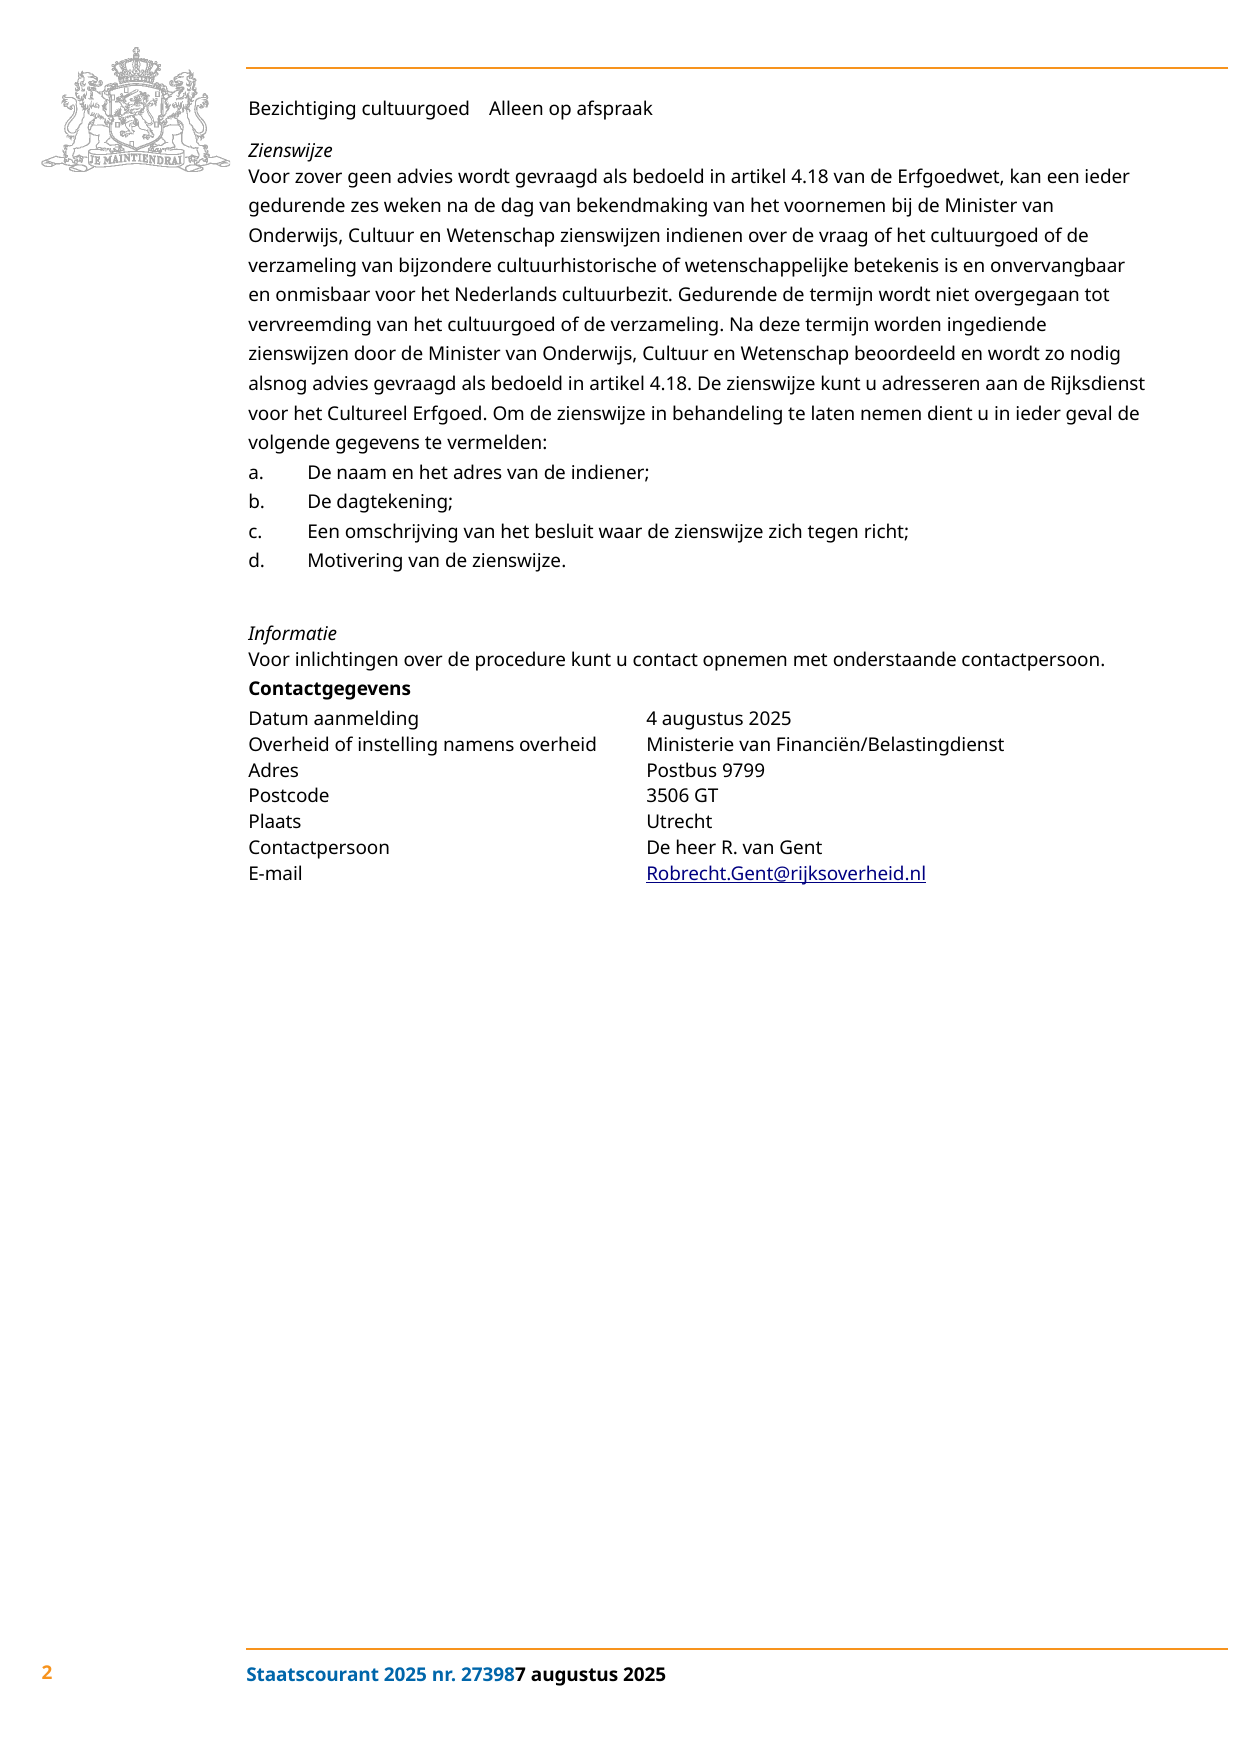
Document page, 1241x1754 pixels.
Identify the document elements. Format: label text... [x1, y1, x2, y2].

table_cell Postbus 9799 [646, 757, 1152, 782]
table_cell Contactpersoon [248, 834, 646, 860]
table_cell Postcode [248, 783, 646, 808]
table_cell 3506 GT [646, 783, 1152, 808]
table_cell Ministerie van Financiën/Belastingdienst [646, 731, 1152, 757]
text Voor inlichtingen over de procedure kunt u contact opnemen met onderstaande contactpersoon. [248, 646, 1152, 672]
table_cell Overheid of instelling namens overheid [248, 731, 646, 757]
list Een omschrijving van het besluit waar de zienswijze zich tegen richt; [248, 518, 1152, 544]
text Zienswijze [248, 137, 1152, 163]
table_cell Utrecht [646, 808, 1152, 834]
table_cell Bezichtiging cultuurgoed [248, 95, 489, 121]
list De dagtekening; [248, 488, 1152, 514]
picture [41, 47, 231, 172]
text Contactgegevens [248, 676, 1152, 701]
table_cell E-mail [248, 860, 646, 885]
list De naam en het adres van de indiener; [248, 459, 1152, 484]
table_cell Robrecht.Gent@rijksoverheid.nl [646, 860, 1152, 885]
table_cell Adres [248, 757, 646, 782]
table_cell De heer R. van Gent [646, 834, 1152, 860]
table_header 4 augustus 2025 [646, 705, 1152, 731]
text Informatie [248, 620, 1152, 646]
text Voor zover geen advies wordt gevraagd als bedoeld in artikel 4.18 van de Erfgoedwet, kan een ieder gedurende zes weken na de dag van bekendmaking van het voornemen bij de Minister van Onderwijs, Cultuur en Wetenschap zienswijzen indienen over de vraag of het cultuurgoed of de verzameling van bijzondere cultuurhistorische of wetenschappelijke betekenis is en onvervangbaar en onmisbaar voor het Nederlands cultuurbezit. Gedurende de termijn wordt niet overgegaan tot vervreemding van het cultuurgoed of de verzameling. Na deze termijn worden ingediende zienswijzen door de Minister van Onderwijs, Cultuur en Wetenschap beoordeeld en wordt zo nodig alsnog advies gevraagd als bedoeld in artikel 4.18. De zienswijze kunt u adresseren aan de Rijksdienst voor het Cultureel Erfgoed. Om de zienswijze in behandeling te laten nemen dient u in ieder geval de volgende gegevens te vermelden: [248, 163, 1152, 455]
list Motivering van de zienswijze. [248, 548, 1152, 573]
table_cell Alleen op afspraak [489, 95, 1152, 121]
table_header Datum aanmelding [248, 705, 646, 731]
table_cell Plaats [248, 808, 646, 834]
